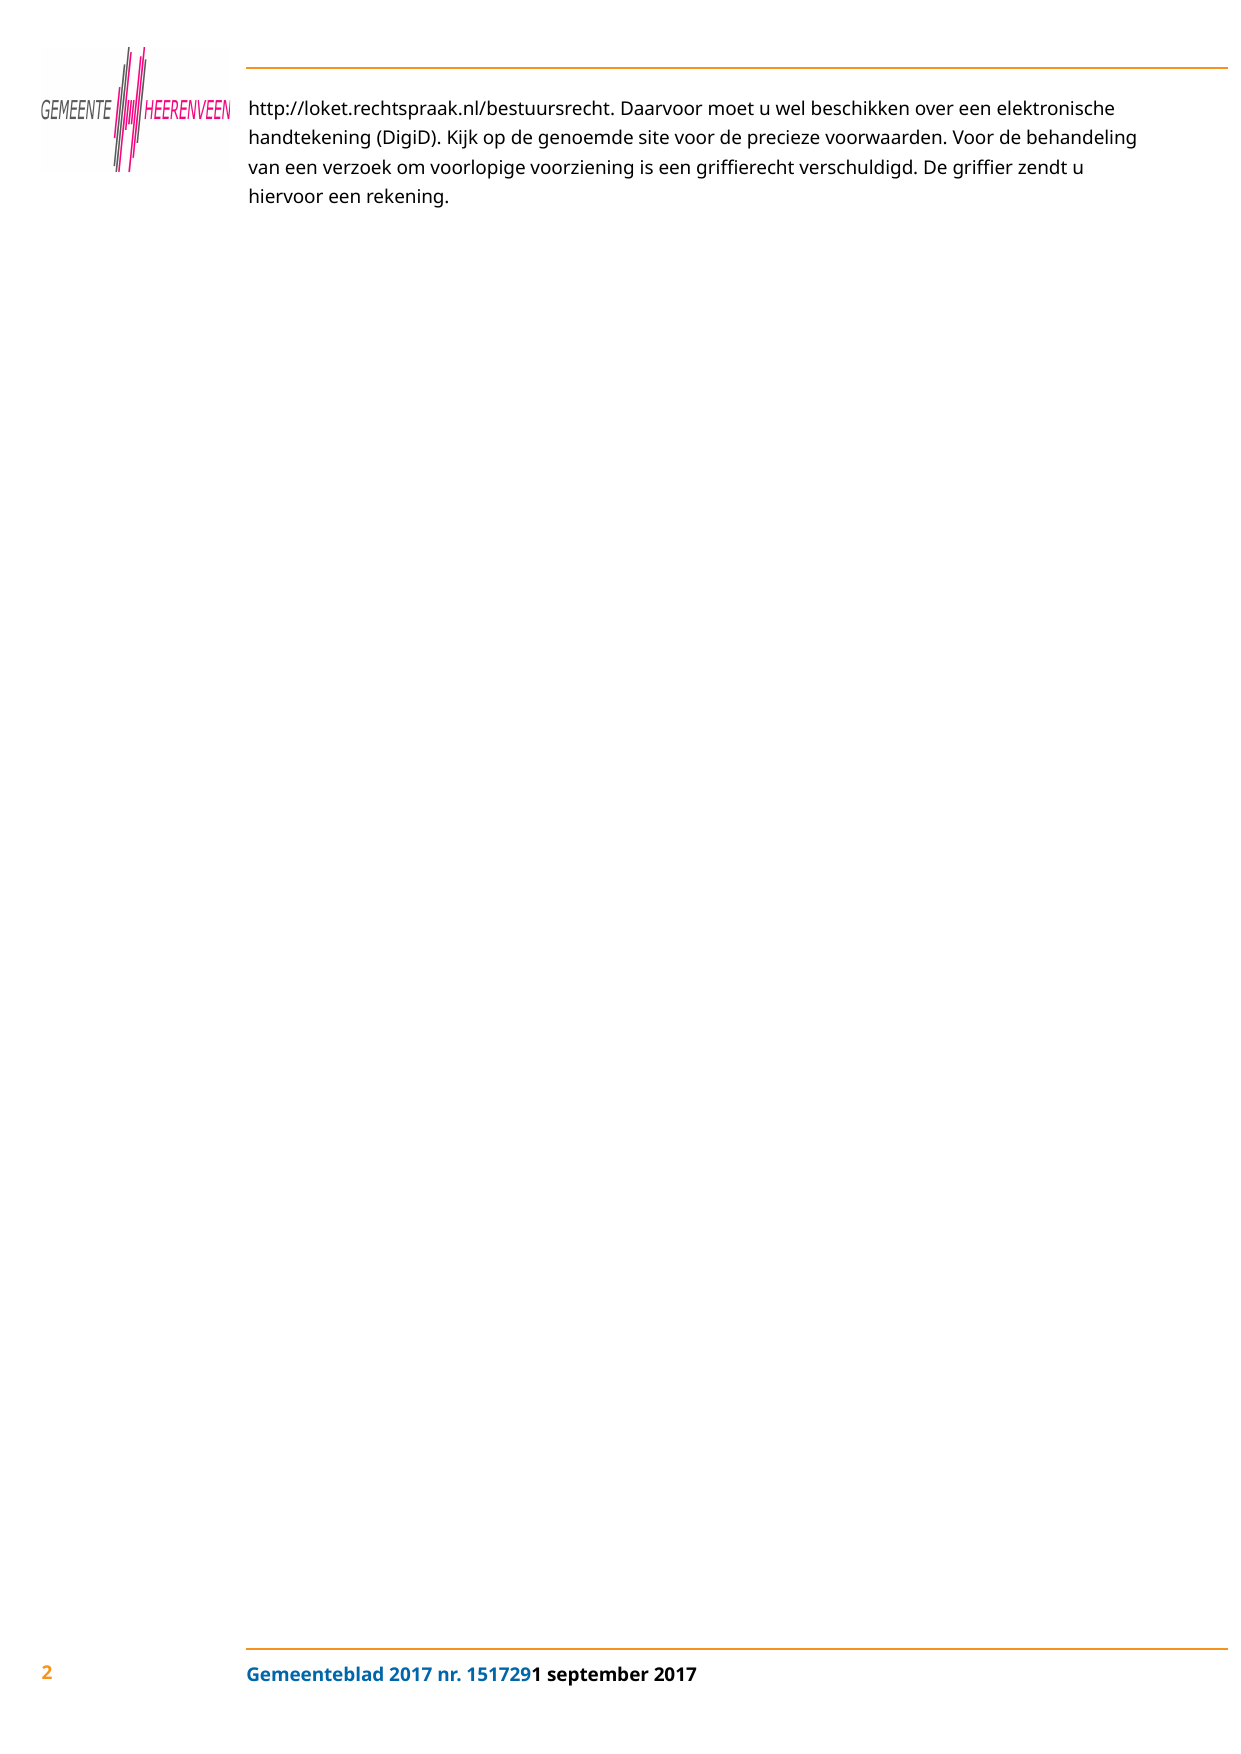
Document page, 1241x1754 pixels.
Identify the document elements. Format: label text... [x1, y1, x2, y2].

text http://loket.rechtspraak.nl/bestuursrecht. Daarvoor moet u wel beschikken over een elektronische handtekening (DigiD). Kijk op de genoemde site voor de precieze voorwaarden. Voor de behandeling van een verzoek om voorlopige voorziening is een griffierecht verschuldigd. De griffier zendt u hiervoor een rekening. [248, 95, 1152, 209]
picture [41, 47, 231, 172]
